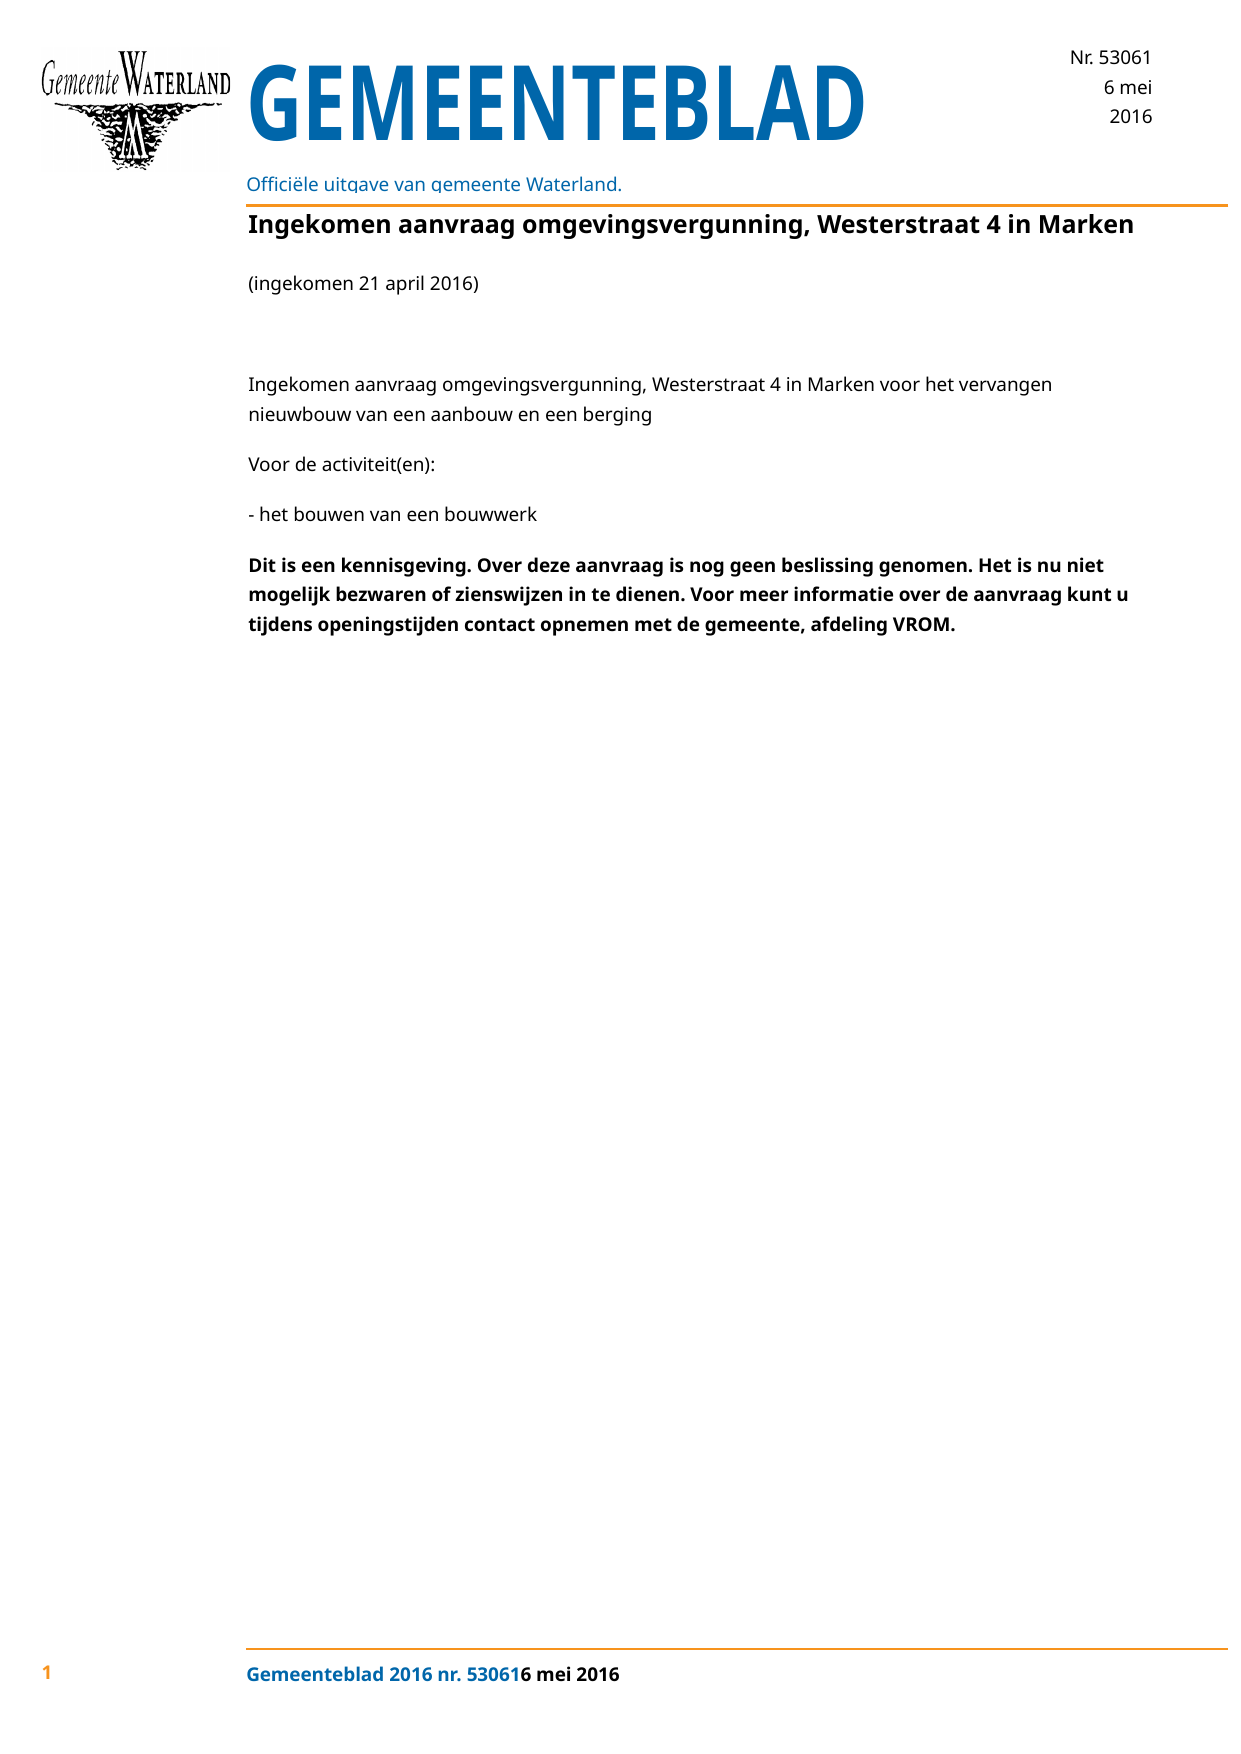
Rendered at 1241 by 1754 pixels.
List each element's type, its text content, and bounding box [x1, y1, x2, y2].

text - het bouwen van een bouwwerk [248, 502, 1152, 527]
picture [41, 47, 231, 172]
text Ingekomen aanvraag omgevingsvergunning, Westerstraat 4 in Marken voor het vervangen nieuwbouw van een aanbouw en een berging [248, 371, 1152, 426]
text Ingekomen aanvraag omgevingsvergunning, Westerstraat 4 in Marken [248, 207, 1152, 241]
text Dit is een kennisgeving. Over deze aanvraag is nog geen beslissing genomen. Het is nu niet mogelijk bezwaren of zienswijzen in te dienen. Voor meer informatie over de aanvraag kunt u tijdens openingstijden contact opnemen met de gemeente, afdeling VROM. [248, 552, 1152, 637]
text Voor de activiteit(en): [248, 451, 1152, 477]
text (ingekomen 21 april 2016) [248, 270, 1152, 296]
